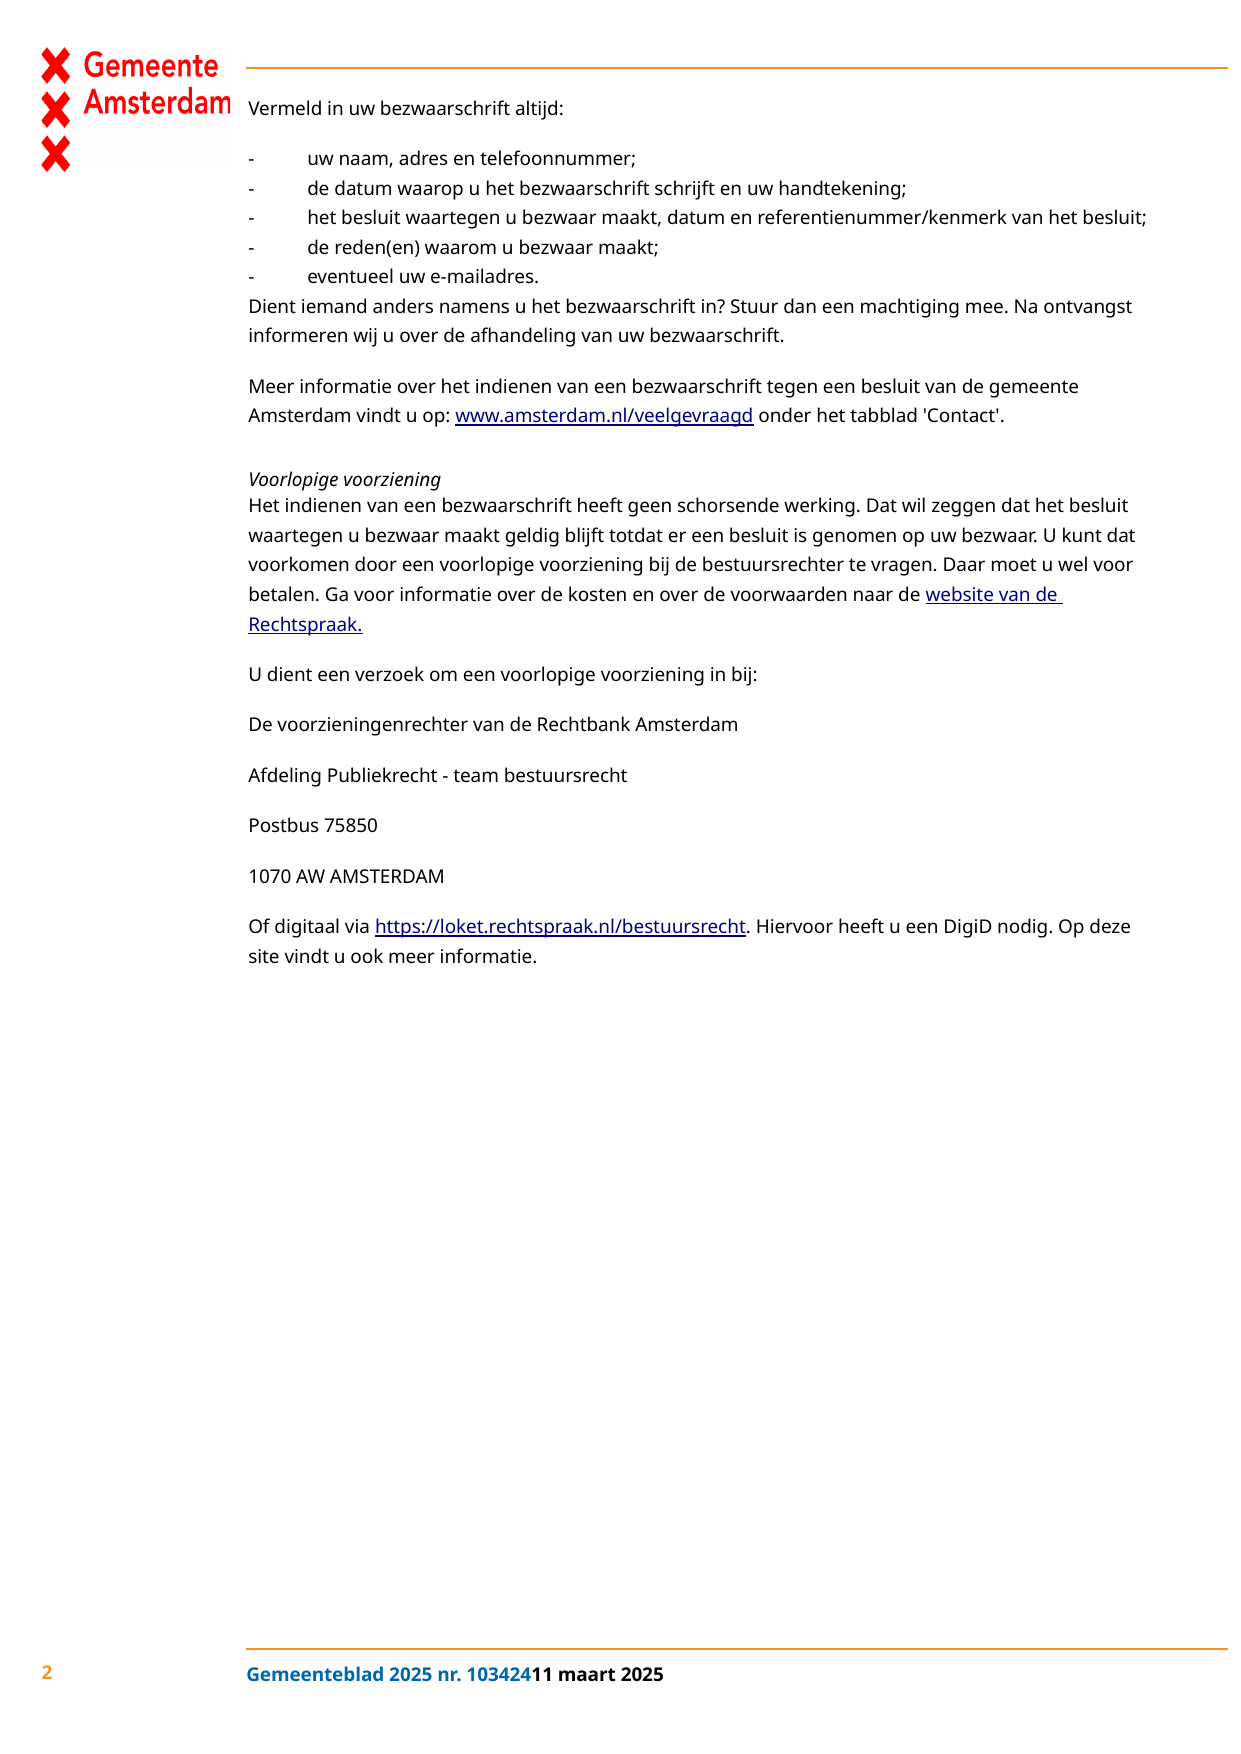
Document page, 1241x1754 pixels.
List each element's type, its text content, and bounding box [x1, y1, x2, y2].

text Meer informatie over het indienen van een bezwaarschrift tegen een besluit van de gemeente Amsterdam vindt u op: www.amsterdam.nl/veelgevraagd onder het tabblad 'Contact'. [248, 373, 1152, 428]
text U dient een verzoek om een voorlopige voorziening in bij: [248, 661, 1152, 687]
text Afdeling Publiekrecht - team bestuursrecht [248, 762, 1152, 788]
picture [41, 47, 231, 172]
list de reden(en) waarom u bezwaar maakt; [248, 234, 1152, 260]
text De voorzieningenrechter van de Rechtbank Amsterdam [248, 712, 1152, 737]
text Het indienen van een bezwaarschrift heeft geen schorsende werking. Dat wil zeggen dat het besluit waartegen u bezwaar maakt geldig blijft totdat er een besluit is genomen op uw bezwaar. U kunt dat voorkomen door een voorlopige voorziening bij de bestuursrechter te vragen. Daar moet u wel voor betalen. Ga voor informatie over de kosten en over de voorwaarden naar de website van de Rechtspraak. [248, 492, 1152, 636]
list het besluit waartegen u bezwaar maakt, datum en referentienummer/kenmerk van het besluit; [248, 204, 1152, 230]
text Postbus 75850 [248, 812, 1152, 838]
text Voorlopige voorziening [248, 467, 1152, 492]
text Dient iemand anders namens u het bezwaarschrift in? Stuur dan een machtiging mee. Na ontvangst informeren wij u over de afhandeling van uw bezwaarschrift. [248, 293, 1152, 348]
text Of digitaal via https://loket.rechtspraak.nl/bestuursrecht. Hiervoor heeft u een DigiD nodig. Op deze site vindt u ook meer informatie. [248, 913, 1152, 968]
text Vermeld in uw bezwaarschrift altijd: [248, 95, 1152, 121]
list eventueel uw e-mailadres. [248, 263, 1152, 289]
list uw naam, adres en telefoonnummer; [248, 145, 1152, 171]
list de datum waarop u het bezwaarschrift schrijft en uw handtekening; [248, 175, 1152, 201]
text 1070 AW AMSTERDAM [248, 863, 1152, 888]
